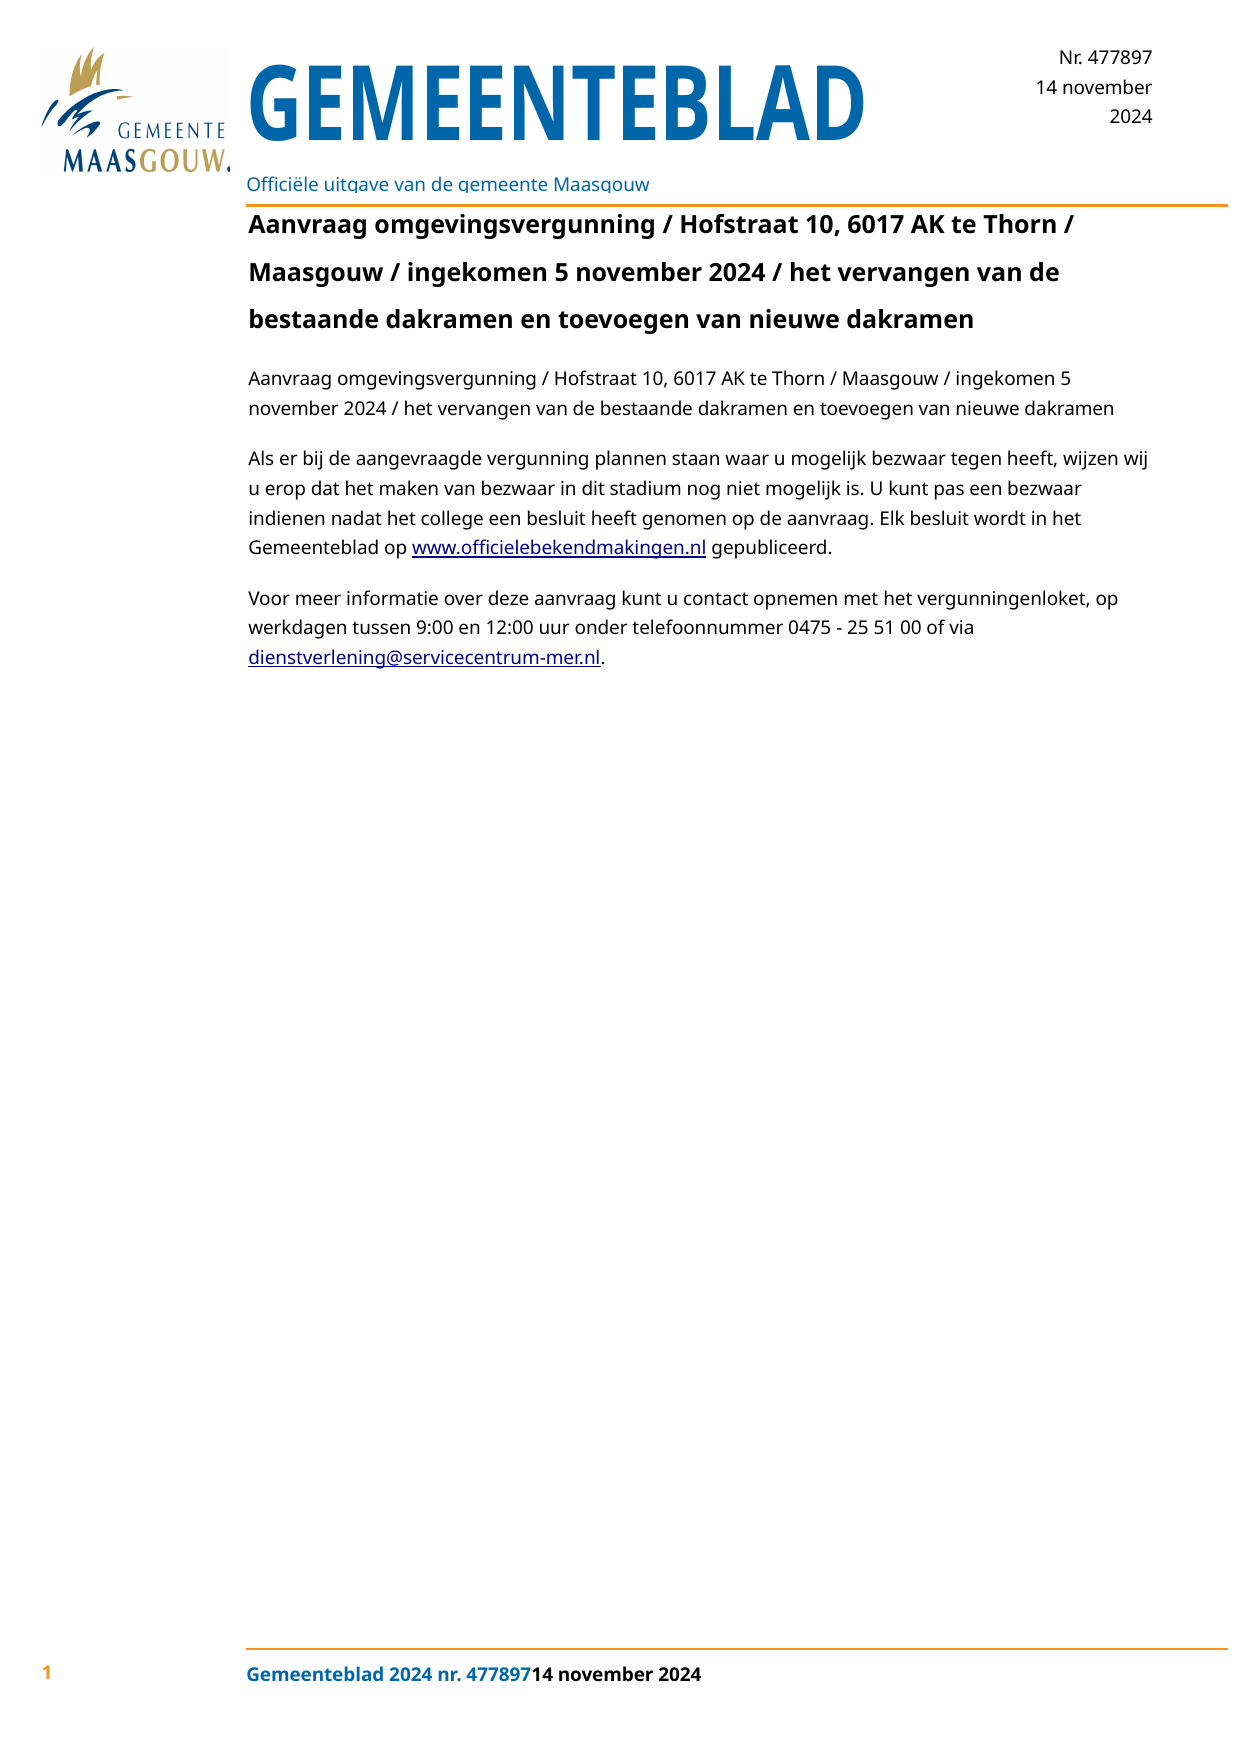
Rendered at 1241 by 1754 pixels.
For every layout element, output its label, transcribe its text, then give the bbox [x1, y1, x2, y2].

text Aanvraag omgevingsvergunning / Hofstraat 10, 6017 AK te Thorn / Maasgouw / ingekomen 5 november 2024 / het vervangen van de bestaande dakramen en toevoegen van nieuwe dakramen [248, 366, 1152, 421]
text Voor meer informatie over deze aanvraag kunt u contact opnemen met het vergunningenloket, op werkdagen tussen 9:00 en 12:00 uur onder telefoonnummer 0475 - 25 51 00 of via dienstverlening@servicecentrum-mer.nl. [248, 585, 1152, 669]
picture [41, 47, 231, 172]
text Als er bij de aangevraagde vergunning plannen staan waar u mogelijk bezwaar tegen heeft, wijzen wij u erop dat het maken van bezwaar in dit stadium nog niet mogelijk is. U kunt pas een bezwaar indienen nadat het college een besluit heeft genomen op de aanvraag. Elk besluit wordt in het Gemeenteblad op www.officielebekendmakingen.nl gepubliceerd. [248, 446, 1152, 560]
text Aanvraag omgevingsvergunning / Hofstraat 10, 6017 AK te Thorn / Maasgouw / ingekomen 5 november 2024 / het vervangen van de bestaande dakramen en toevoegen van nieuwe dakramen [248, 207, 1152, 336]
